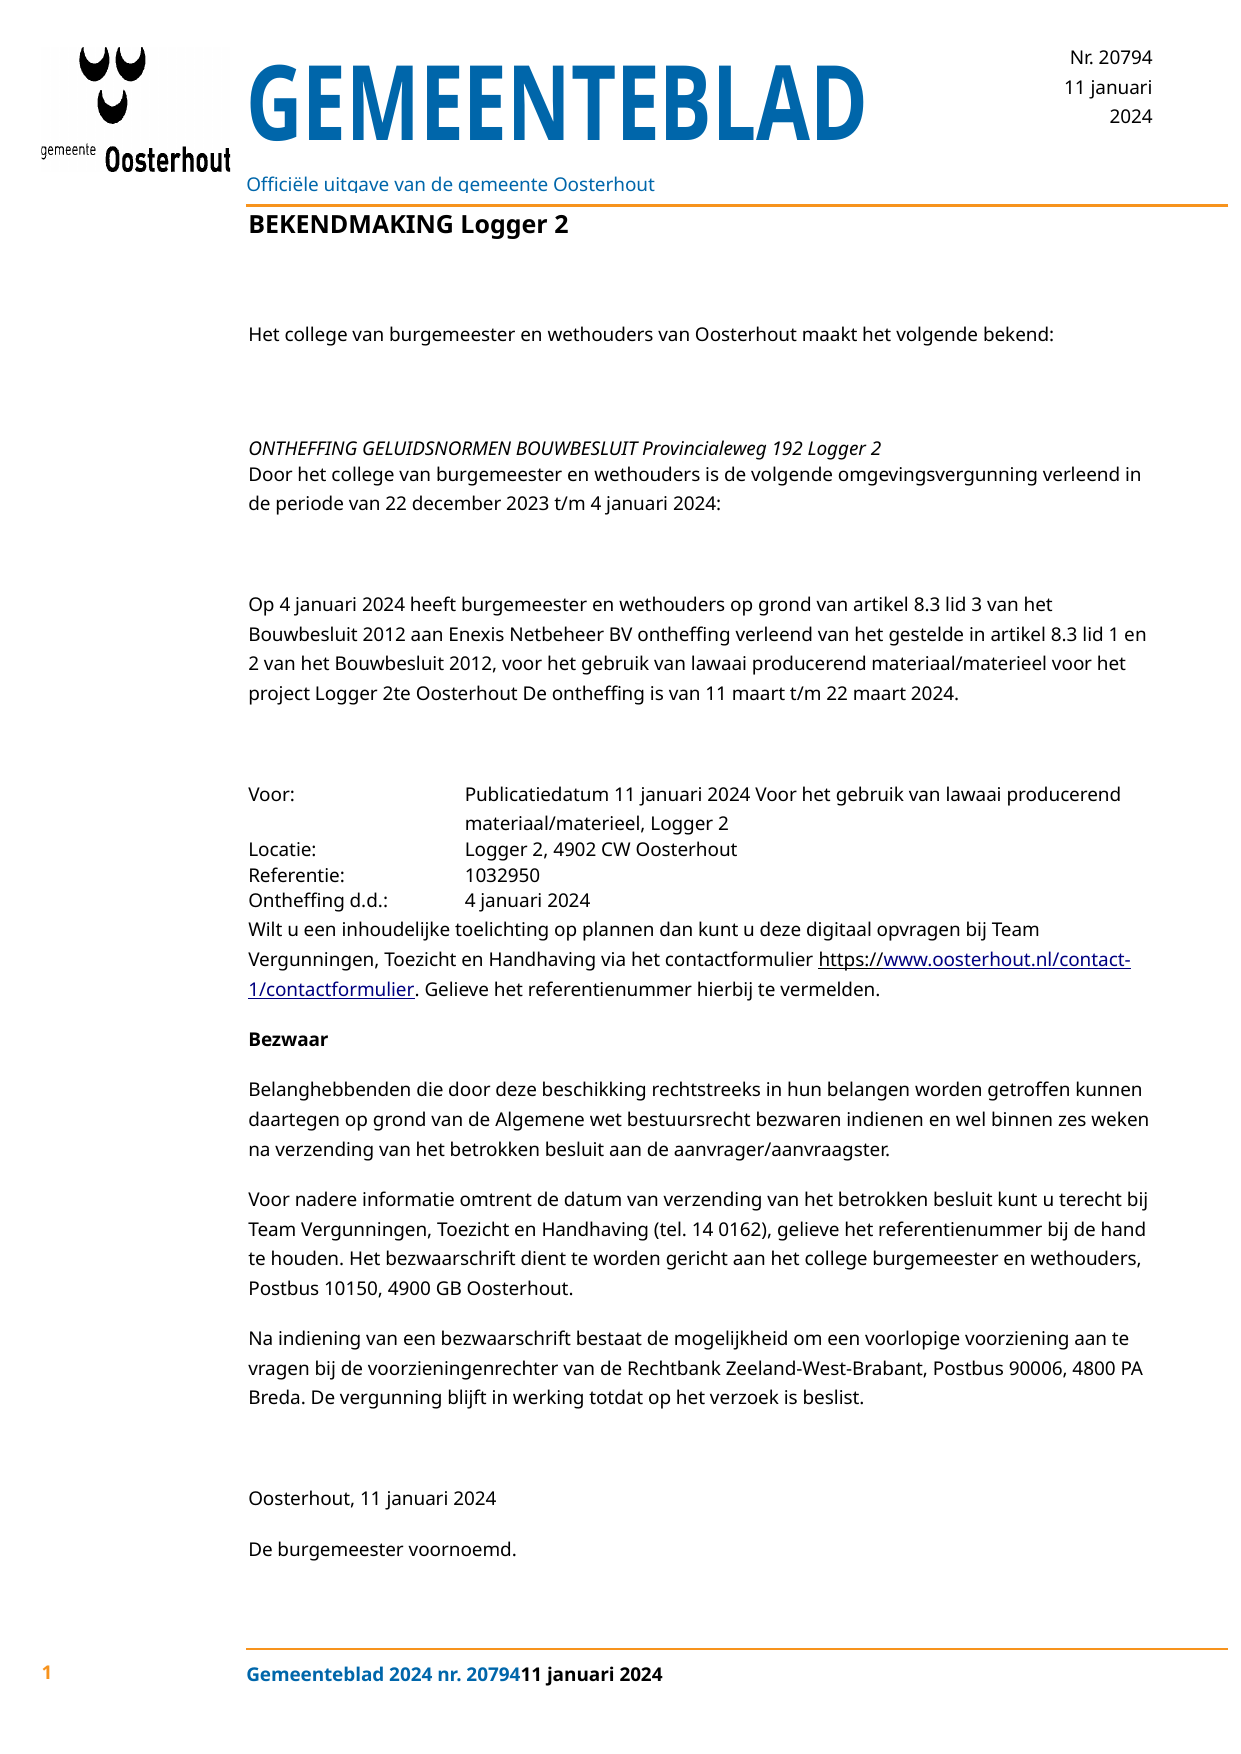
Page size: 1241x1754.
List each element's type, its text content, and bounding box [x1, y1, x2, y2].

table_cell Referentie: [248, 862, 464, 888]
text Voor nadere informatie omtrent de datum van verzending van het betrokken besluit kunt u terecht bij Team Vergunningen, Toezicht en Handhaving (tel. 14 0162), gelieve het referentienummer bij de hand te houden. Het bezwaarschrift dient te worden gericht aan het college burgemeester en wethouders, Postbus 10150, 4900 GB Oosterhout. [248, 1186, 1152, 1301]
text ONTHEFFING GELUIDSNORMEN BOUWBESLUIT Provincialeweg 192 Logger 2 [248, 435, 1152, 461]
picture [41, 47, 231, 172]
table_cell Ontheffing d.d.: [248, 888, 464, 913]
text Door het college van burgemeester en wethouders is de volgende omgevingsvergunning verleend in de periode van 22 december 2023 t/m 4 januari 2024: [248, 461, 1152, 516]
text Bezwaar [248, 1026, 1152, 1052]
table_header Publicatiedatum 11 januari 2024 Voor het gebruik van lawaai producerend materiaal/materieel, Logger 2 [465, 781, 1152, 836]
table_header Voor: [248, 781, 464, 836]
table_cell 1032950 [465, 862, 1152, 888]
text Oosterhout, 11 januari 2024 [248, 1485, 1152, 1511]
text De burgemeester voornoemd. [248, 1536, 1152, 1562]
text Na indiening van een bezwaarschrift bestaat de mogelijkheid om een voorlopige voorziening aan te vragen bij de voorzieningenrechter van de Rechtbank Zeeland-West-Brabant, Postbus 90006, 4800 PA Breda. De vergunning blijft in werking totdat op het verzoek is beslist. [248, 1325, 1152, 1410]
table_cell Logger 2, 4902 CW Oosterhout [465, 836, 1152, 862]
table_cell 4 januari 2024 [465, 888, 1152, 913]
text Wilt u een inhoudelijke toelichting op plannen dan kunt u deze digitaal opvragen bij Team Vergunningen, Toezicht en Handhaving via het contactformulier https://www.oosterhout.nl/contact-1/contactformulier. Gelieve het referentienummer hierbij te vermelden. [248, 917, 1152, 1002]
text Belanghebbenden die door deze beschikking rechtstreeks in hun belangen worden getroffen kunnen daartegen op grond van de Algemene wet bestuursrecht bezwaren indienen en wel binnen zes weken na verzending van het betrokken besluit aan de aanvrager/aanvraagster. [248, 1077, 1152, 1162]
text Op 4 januari 2024 heeft burgemeester en wethouders op grond van artikel 8.3 lid 3 van het Bouwbesluit 2012 aan Enexis Netbeheer BV ontheffing verleend van het gestelde in artikel 8.3 lid 1 en 2 van het Bouwbesluit 2012, voor het gebruik van lawaai producerend materiaal/materieel voor het project Logger 2te Oosterhout De ontheffing is van 11 maart t/m 22 maart 2024. [248, 591, 1152, 706]
text Het college van burgemeester en wethouders van Oosterhout maakt het volgende bekend: [248, 321, 1152, 346]
table_cell Locatie: [248, 836, 464, 862]
text BEKENDMAKING Logger 2 [248, 207, 1152, 241]
